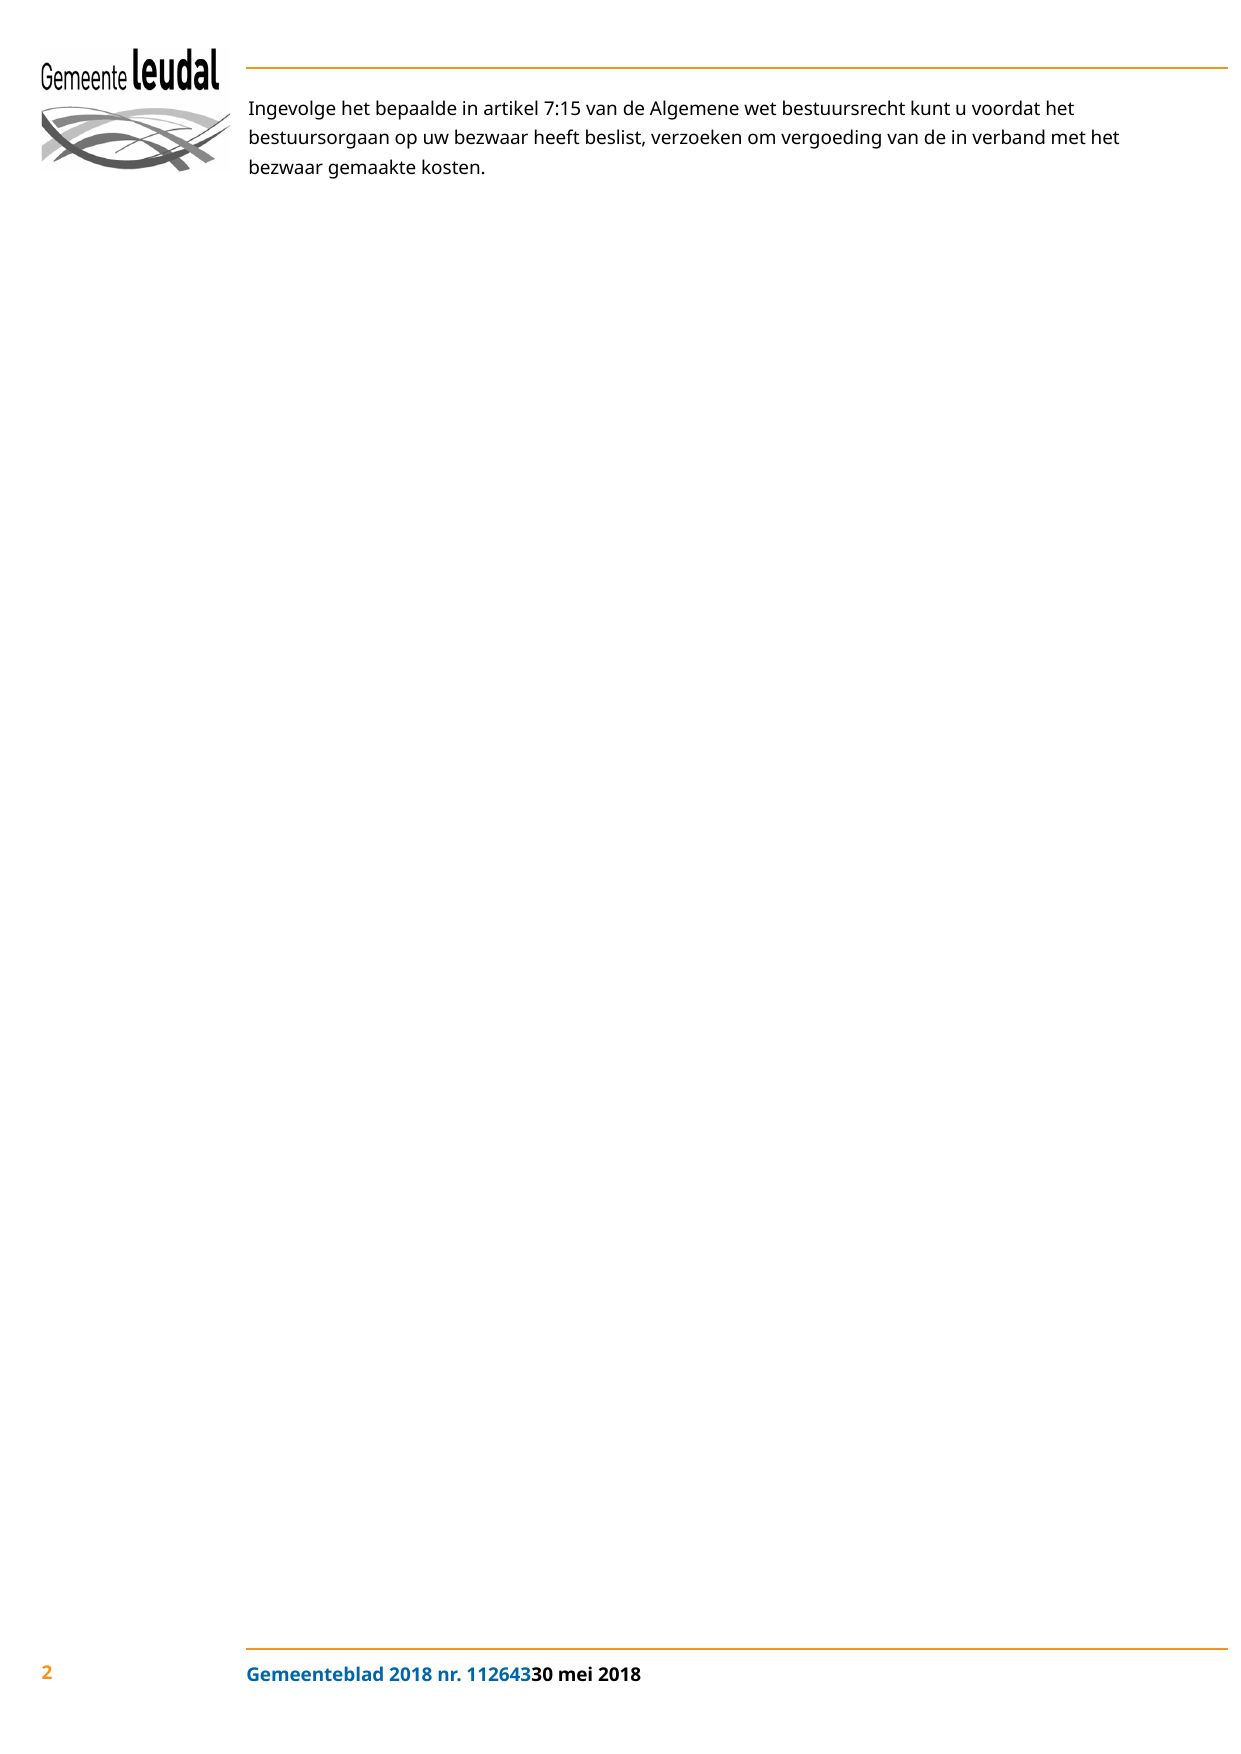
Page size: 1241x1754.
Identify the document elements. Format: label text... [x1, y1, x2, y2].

text Ingevolge het bepaalde in artikel 7:15 van de Algemene wet bestuursrecht kunt u voordat het bestuursorgaan op uw bezwaar heeft beslist, verzoeken om vergoeding van de in verband met het bezwaar gemaakte kosten. [248, 95, 1152, 180]
picture [41, 47, 231, 172]
